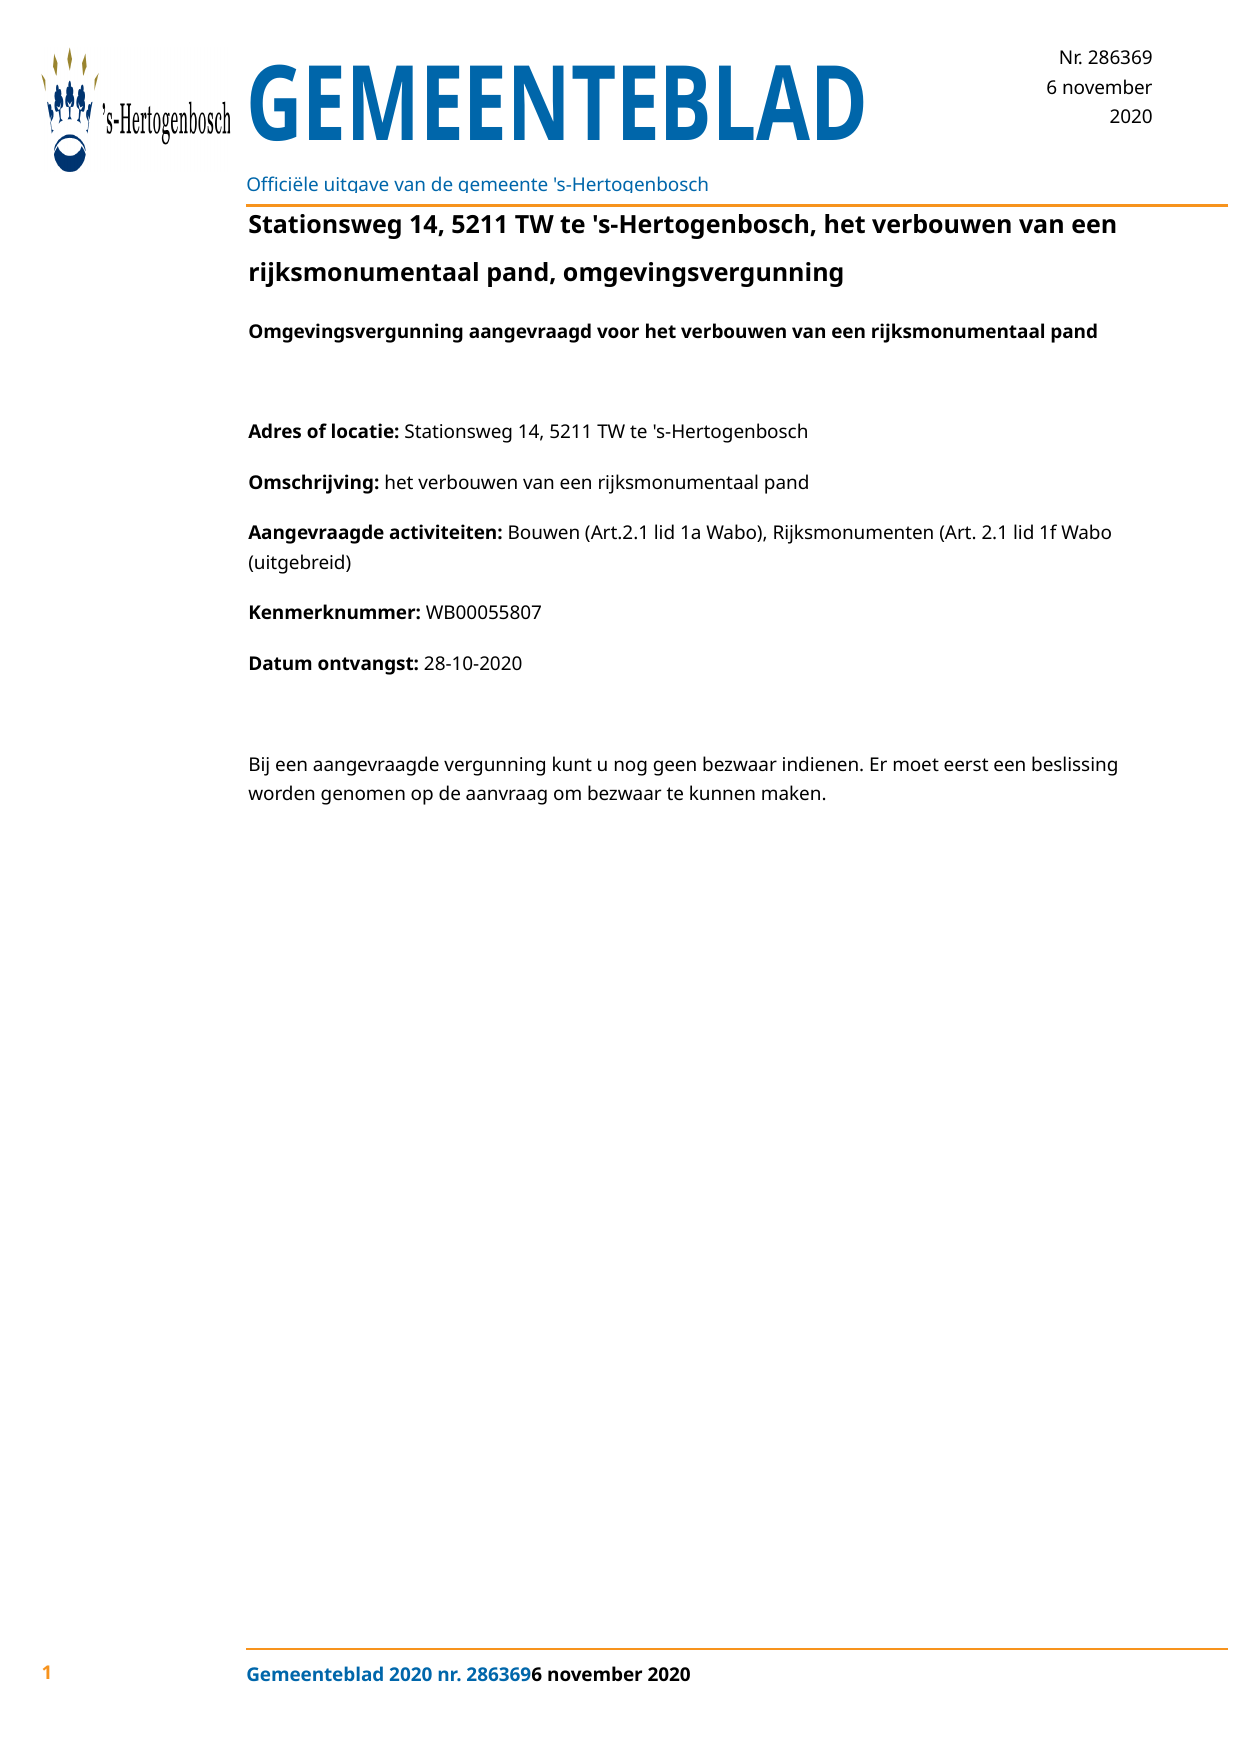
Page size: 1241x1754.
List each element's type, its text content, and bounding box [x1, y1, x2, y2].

text Datum ontvangst: 28-10-2020 [248, 650, 1152, 676]
text Omschrijving: het verbouwen van een rijksmonumentaal pand [248, 469, 1152, 495]
text Adres of locatie: Stationsweg 14, 5211 TW te 's-Hertogenbosch [248, 419, 1152, 444]
text Stationsweg 14, 5211 TW te 's-Hertogenbosch, het verbouwen van een rijksmonumentaal pand, omgevingsvergunning [248, 207, 1152, 288]
picture [41, 47, 231, 172]
text Omgevingsvergunning aangevraagd voor het verbouwen van een rijksmonumentaal pand [248, 318, 1152, 344]
text Bij een aangevraagde vergunning kunt u nog geen bezwaar indienen. Er moet eerst een beslissing worden genomen op de aanvraag om bezwaar te kunnen maken. [248, 751, 1152, 806]
text Aangevraagde activiteiten: Bouwen (Art.2.1 lid 1a Wabo), Rijksmonumenten (Art. 2.1 lid 1f Wabo (uitgebreid) [248, 519, 1152, 575]
text Kenmerknummer: WB00055807 [248, 599, 1152, 625]
